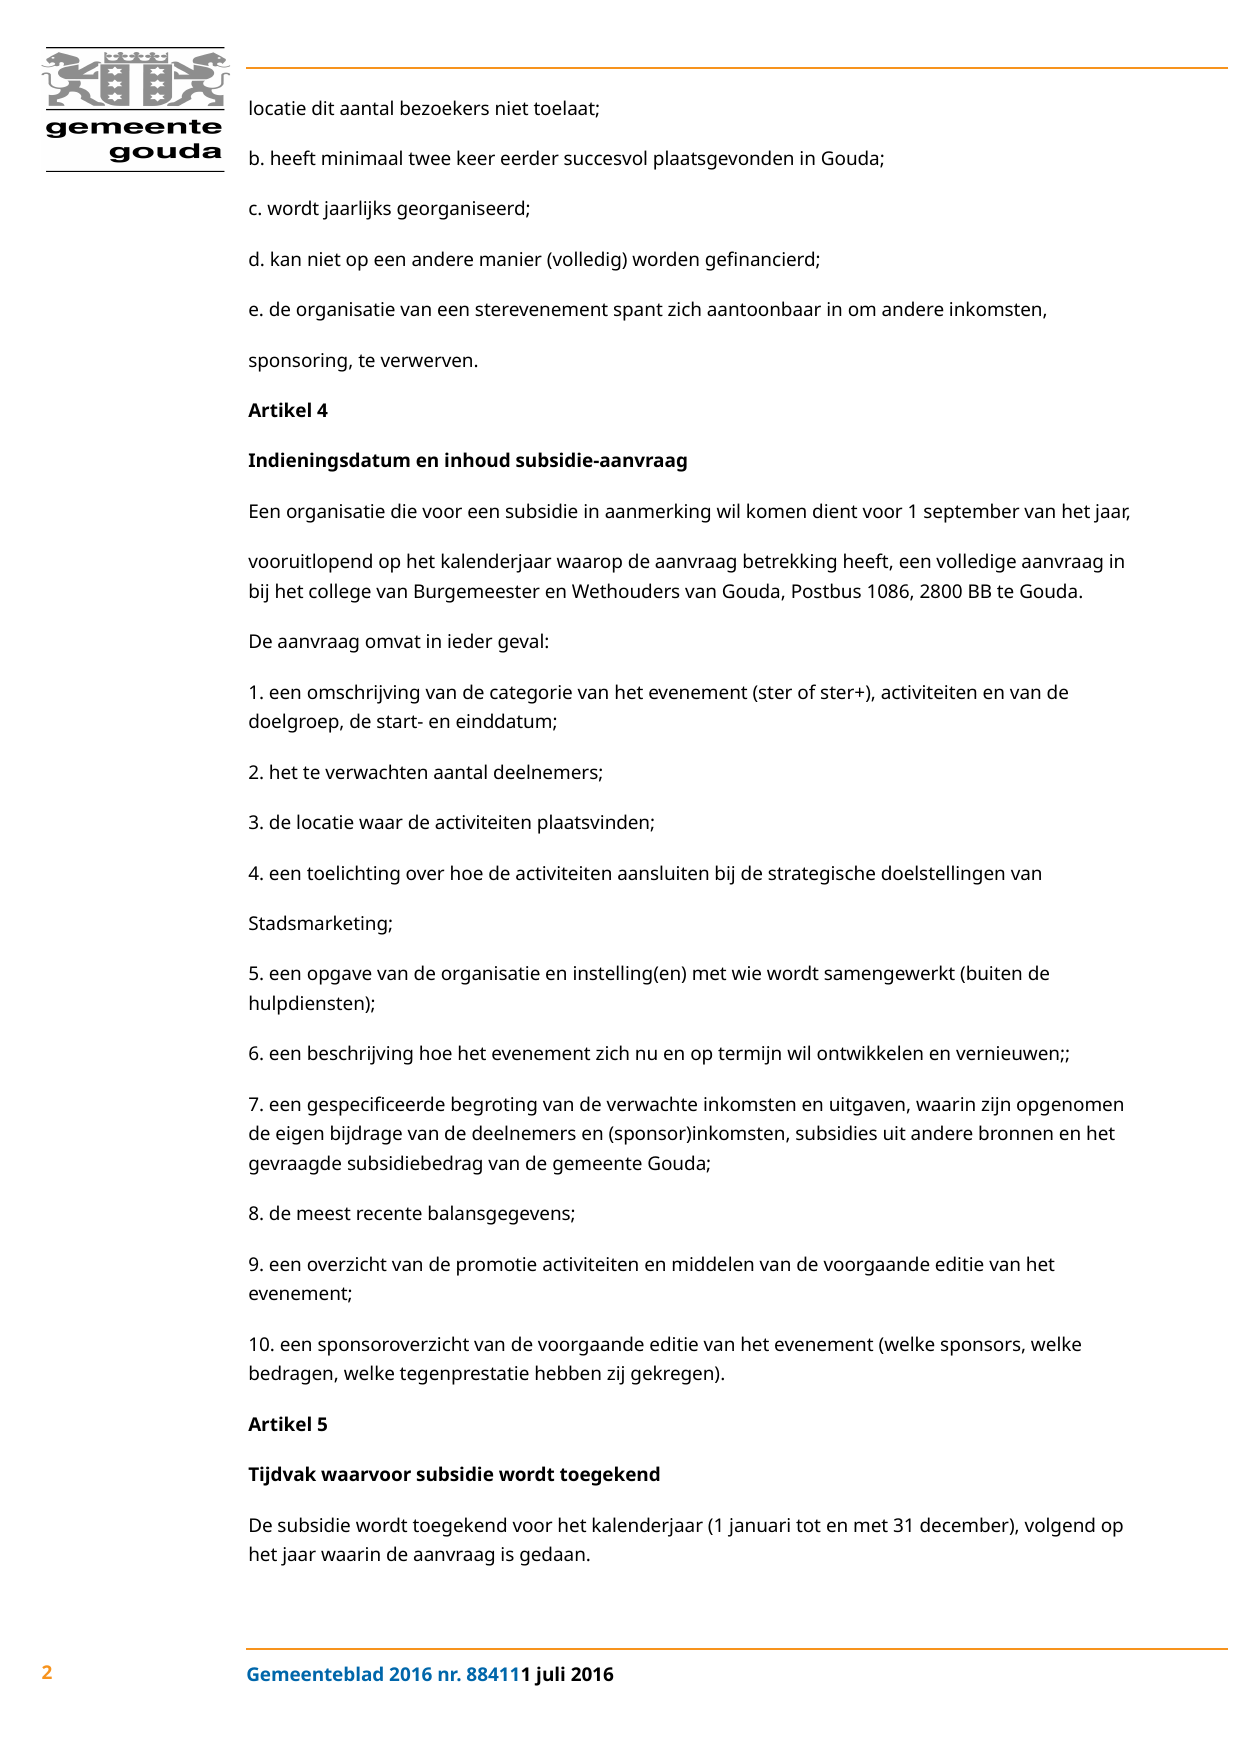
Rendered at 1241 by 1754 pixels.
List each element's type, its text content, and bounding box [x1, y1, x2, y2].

text locatie dit aantal bezoekers niet toelaat; [248, 95, 1152, 121]
text 1. een omschrijving van de categorie van het evenement (ster of ster+), activiteiten en van de doelgroep, de start- en einddatum; [248, 679, 1152, 734]
text e. de organisatie van een sterevenement spant zich aantoonbaar in om andere inkomsten, [248, 296, 1152, 322]
text 2. het te verwachten aantal deelnemers; [248, 759, 1152, 785]
text Stadsmarketing; [248, 910, 1152, 936]
text sponsoring, te verwerven. [248, 347, 1152, 373]
text 5. een opgave van de organisatie en instelling(en) met wie wordt samengewerkt (buiten de hulpdiensten); [248, 961, 1152, 1016]
text Artikel 5 [248, 1411, 1152, 1437]
text De aanvraag omvat in ieder geval: [248, 628, 1152, 654]
text 8. de meest recente balansgegevens; [248, 1201, 1152, 1226]
text 6. een beschrijving hoe het evenement zich nu en op termijn wil ontwikkelen en vernieuwen;; [248, 1041, 1152, 1066]
text 7. een gespecificeerde begroting van de verwachte inkomsten en uitgaven, waarin zijn opgenomen de eigen bijdrage van de deelnemers en (sponsor)inkomsten, subsidies uit andere bronnen en het gevraagde subsidiebedrag van de gemeente Gouda; [248, 1091, 1152, 1176]
text Een organisatie die voor een subsidie in aanmerking wil komen dient voor 1 september van het jaar, [248, 498, 1152, 524]
text b. heeft minimaal twee keer eerder succesvol plaatsgevonden in Gouda; [248, 145, 1152, 171]
text c. wordt jaarlijks georganiseerd; [248, 196, 1152, 221]
text 3. de locatie waar de activiteiten plaatsvinden; [248, 809, 1152, 835]
picture [41, 47, 231, 172]
text d. kan niet op een andere manier (volledig) worden gefinancierd; [248, 246, 1152, 272]
text De subsidie wordt toegekend voor het kalenderjaar (1 januari tot en met 31 december), volgend op het jaar waarin de aanvraag is gedaan. [248, 1512, 1152, 1567]
text Indieningsdatum en inhoud subsidie-aanvraag [248, 448, 1152, 473]
text 9. een overzicht van de promotie activiteiten en middelen van de voorgaande editie van het evenement; [248, 1251, 1152, 1306]
text Tijdvak waarvoor subsidie wordt toegekend [248, 1461, 1152, 1487]
text vooruitlopend op het kalenderjaar waarop de aanvraag betrekking heeft, een volledige aanvraag in bij het college van Burgemeester en Wethouders van Gouda, Postbus 1086, 2800 BB te Gouda. [248, 548, 1152, 604]
text 4. een toelichting over hoe de activiteiten aansluiten bij de strategische doelstellingen van [248, 860, 1152, 886]
text 10. een sponsoroverzicht van de voorgaande editie van het evenement (welke sponsors, welke bedragen, welke tegenprestatie hebben zij gekregen). [248, 1331, 1152, 1386]
text Artikel 4 [248, 397, 1152, 423]
